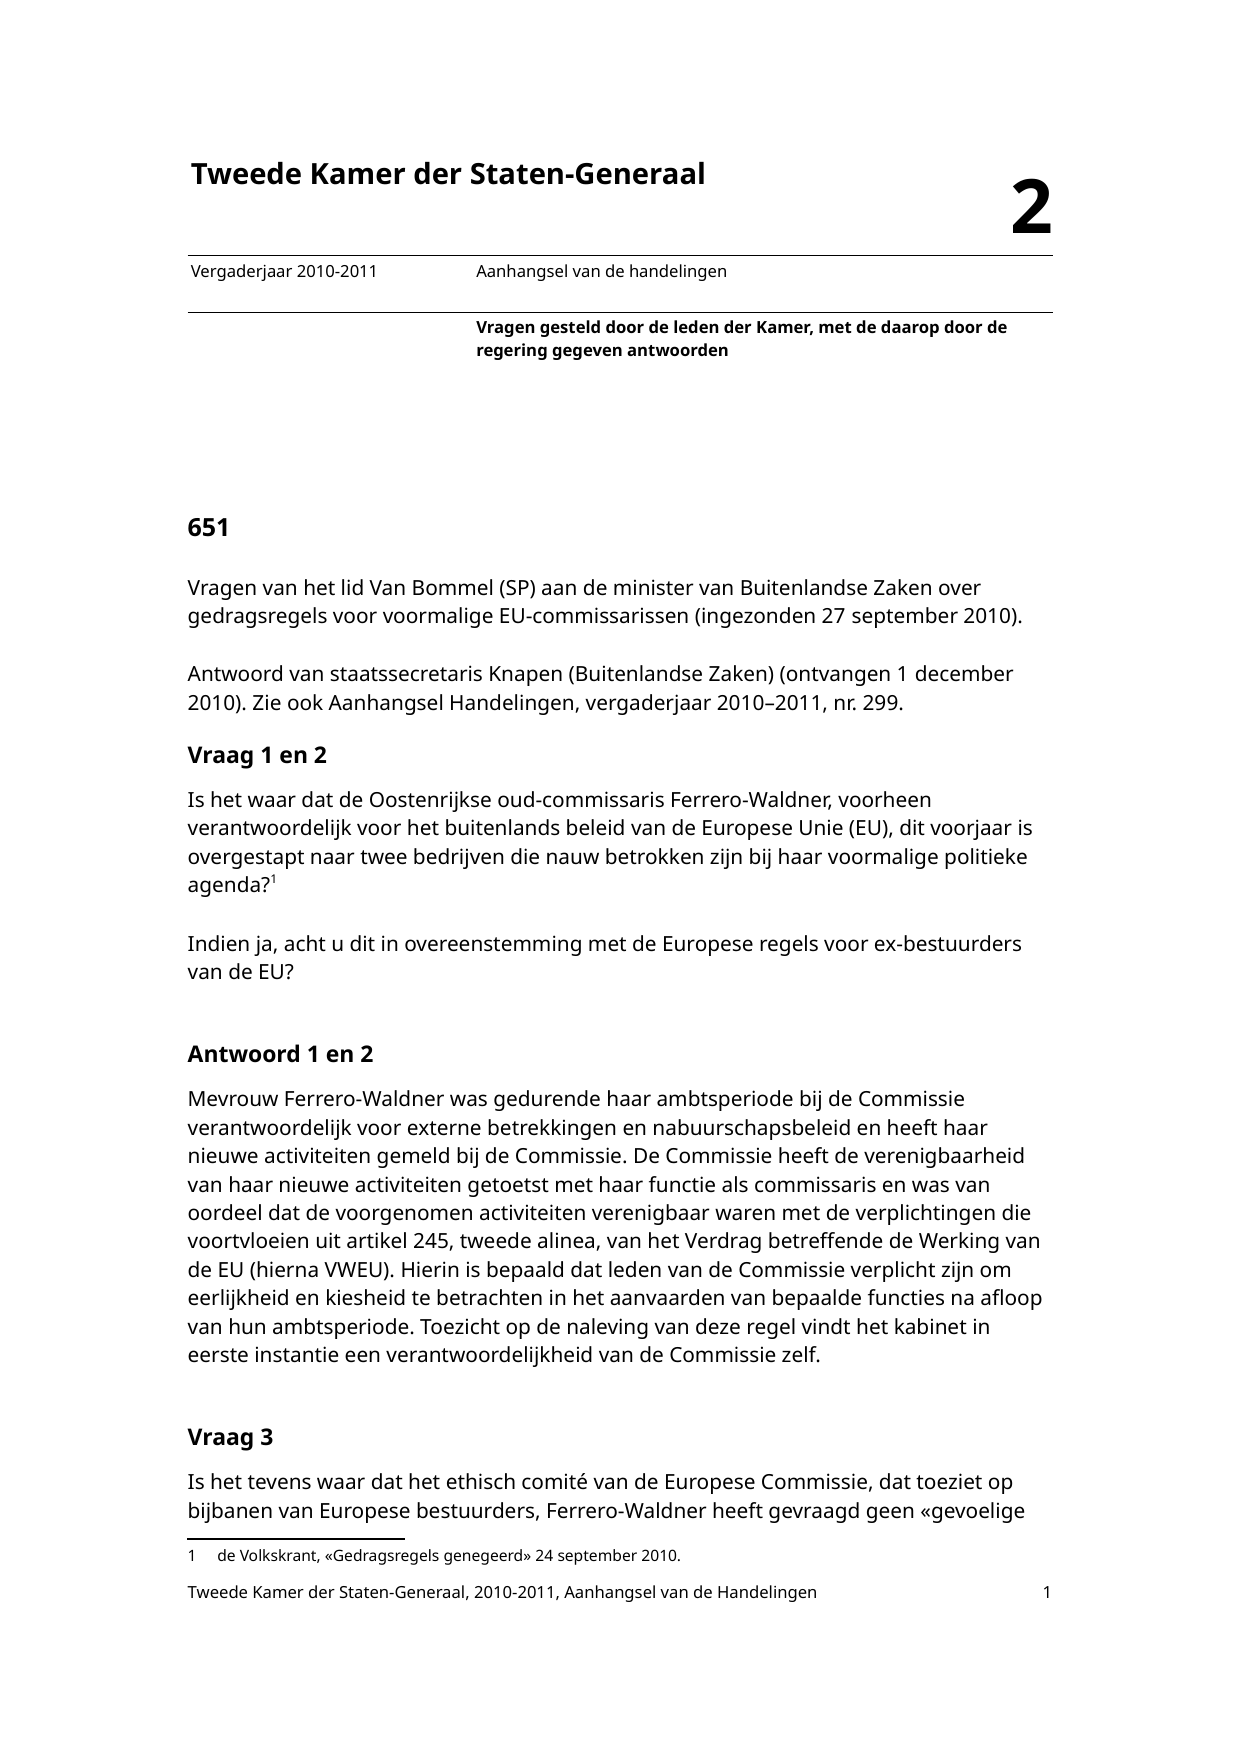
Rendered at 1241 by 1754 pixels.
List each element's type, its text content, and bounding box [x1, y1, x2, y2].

subtitle Vraag 3 [187, 1421, 1053, 1452]
table_cell [188, 313, 473, 361]
text de Volkskrant, «Gedragsregels genegeerd» 24 september 2010. [187, 1538, 1053, 1566]
subtitle Vraag 1 en 2 [187, 739, 1053, 770]
text Antwoord van staatssecretaris Knapen (Buitenlandse Zaken) (ontvangen 1 december 2010). Zie ook Aanhangsel Handelingen, vergaderjaar 2010–2011, nr. 299. [187, 659, 1053, 716]
table_header 2 [880, 150, 1053, 255]
table_header Tweede Kamer der Staten-Generaal [188, 150, 879, 255]
text 651 [187, 509, 1053, 543]
text Is het waar dat de Oostenrijkse oud-commissaris Ferrero-Waldner, voorheen verantwoordelijk voor het buitenlands beleid van de Europese Unie (EU), dit voorjaar is overgestapt naar twee bedrijven die nauw betrokken zijn bij haar voormalige politieke agenda? [187, 785, 1053, 899]
text Indien ja, acht u dit in overeenstemming met de Europese regels voor ex-bestuurders van de EU? [187, 929, 1053, 986]
table_cell Vragen gesteld door de leden der Kamer, met de daarop door de regering gegeven antwoorden [473, 313, 1053, 361]
text Vragen van het lid Van Bommel (SP) aan de minister van Buitenlandse Zaken over gedragsregels voor voormalige EU-commissarissen (ingezonden 27 september 2010). [187, 573, 1053, 630]
table_cell Vergaderjaar 2010-2011 [188, 256, 473, 312]
table_cell Aanhangsel van de handelingen [473, 256, 1053, 312]
text Mevrouw Ferrero-Waldner was gedurende haar ambtsperiode bij de Commissie verantwoordelijk voor externe betrekkingen en nabuurschapsbeleid en heeft haar nieuwe activiteiten gemeld bij de Commissie. De Commissie heeft de verenigbaarheid van haar nieuwe activiteiten getoetst met haar functie als commissaris en was van oordeel dat de voorgenomen activiteiten verenigbaar waren met de verplichtingen die voortvloeien uit artikel 245, tweede alinea, van het Verdrag betreffende de Werking van de EU (hierna VWEU). Hierin is bepaald dat leden van de Commissie verplicht zijn om eerlijkheid en kiesheid te betrachten in het aanvaarden van bepaalde functies na afloop van hun ambtsperiode. Toezicht op de naleving van deze regel vindt het kabinet in eerste instantie een verantwoordelijkheid van de Commissie zelf. [187, 1084, 1053, 1369]
text Is het tevens waar dat het ethisch comité van de Europese Commissie, dat toeziet op bijbanen van Europese bestuurders, Ferrero-Waldner heeft gevraagd geen «gevoelige [187, 1467, 1053, 1524]
subtitle Antwoord 1 en 2 [187, 1038, 1053, 1069]
